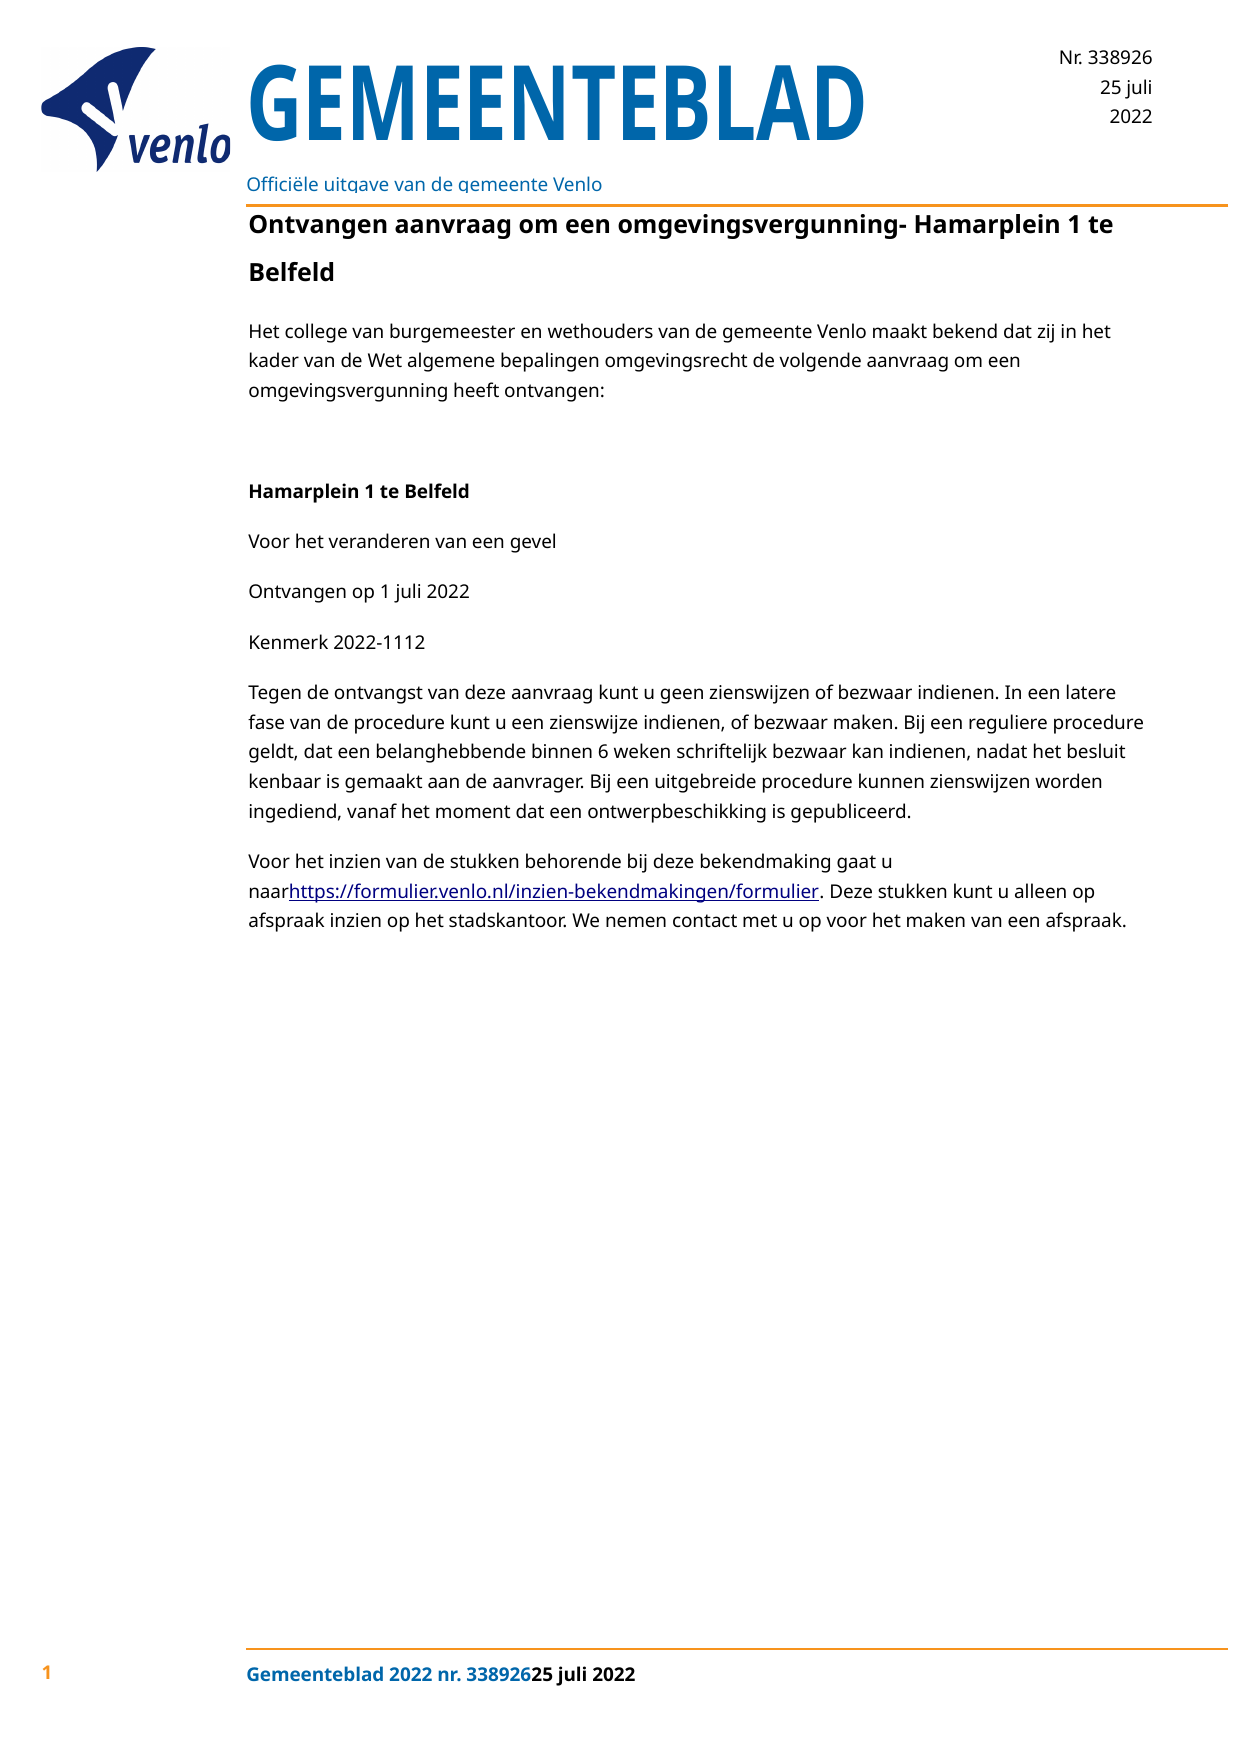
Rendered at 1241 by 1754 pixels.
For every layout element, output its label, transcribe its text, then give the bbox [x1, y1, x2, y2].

text Voor het inzien van de stukken behorende bij deze bekendmaking gaat u naarhttps://formulier.venlo.nl/inzien-bekendmakingen/formulier. Deze stukken kunt u alleen op afspraak inzien op het stadskantoor. We nemen contact met u op voor het maken van een afspraak. [248, 848, 1152, 933]
text Ontvangen aanvraag om een omgevingsvergunning- Hamarplein 1 te Belfeld [248, 207, 1152, 288]
picture [41, 47, 231, 172]
text Het college van burgemeester en wethouders van de gemeente Venlo maakt bekend dat zij in het kader van de Wet algemene bepalingen omgevingsrecht de volgende aanvraag om een omgevingsvergunning heeft ontvangen: [248, 318, 1152, 403]
text Tegen de ontvangst van deze aanvraag kunt u geen zienswijzen of bezwaar indienen. In een latere fase van de procedure kunt u een zienswijze indienen, of bezwaar maken. Bij een reguliere procedure geldt, dat een belanghebbende binnen 6 weken schriftelijk bezwaar kan indienen, nadat het besluit kenbaar is gemaakt aan de aanvrager. Bij een uitgebreide procedure kunnen zienswijzen worden ingediend, vanaf het moment dat een ontwerpbeschikking is gepubliceerd. [248, 679, 1152, 824]
text Kenmerk 2022-1112 [248, 629, 1152, 655]
text Hamarplein 1 te Belfeld [248, 478, 1152, 504]
text Ontvangen op 1 juli 2022 [248, 579, 1152, 604]
text Voor het veranderen van een gevel [248, 528, 1152, 554]
